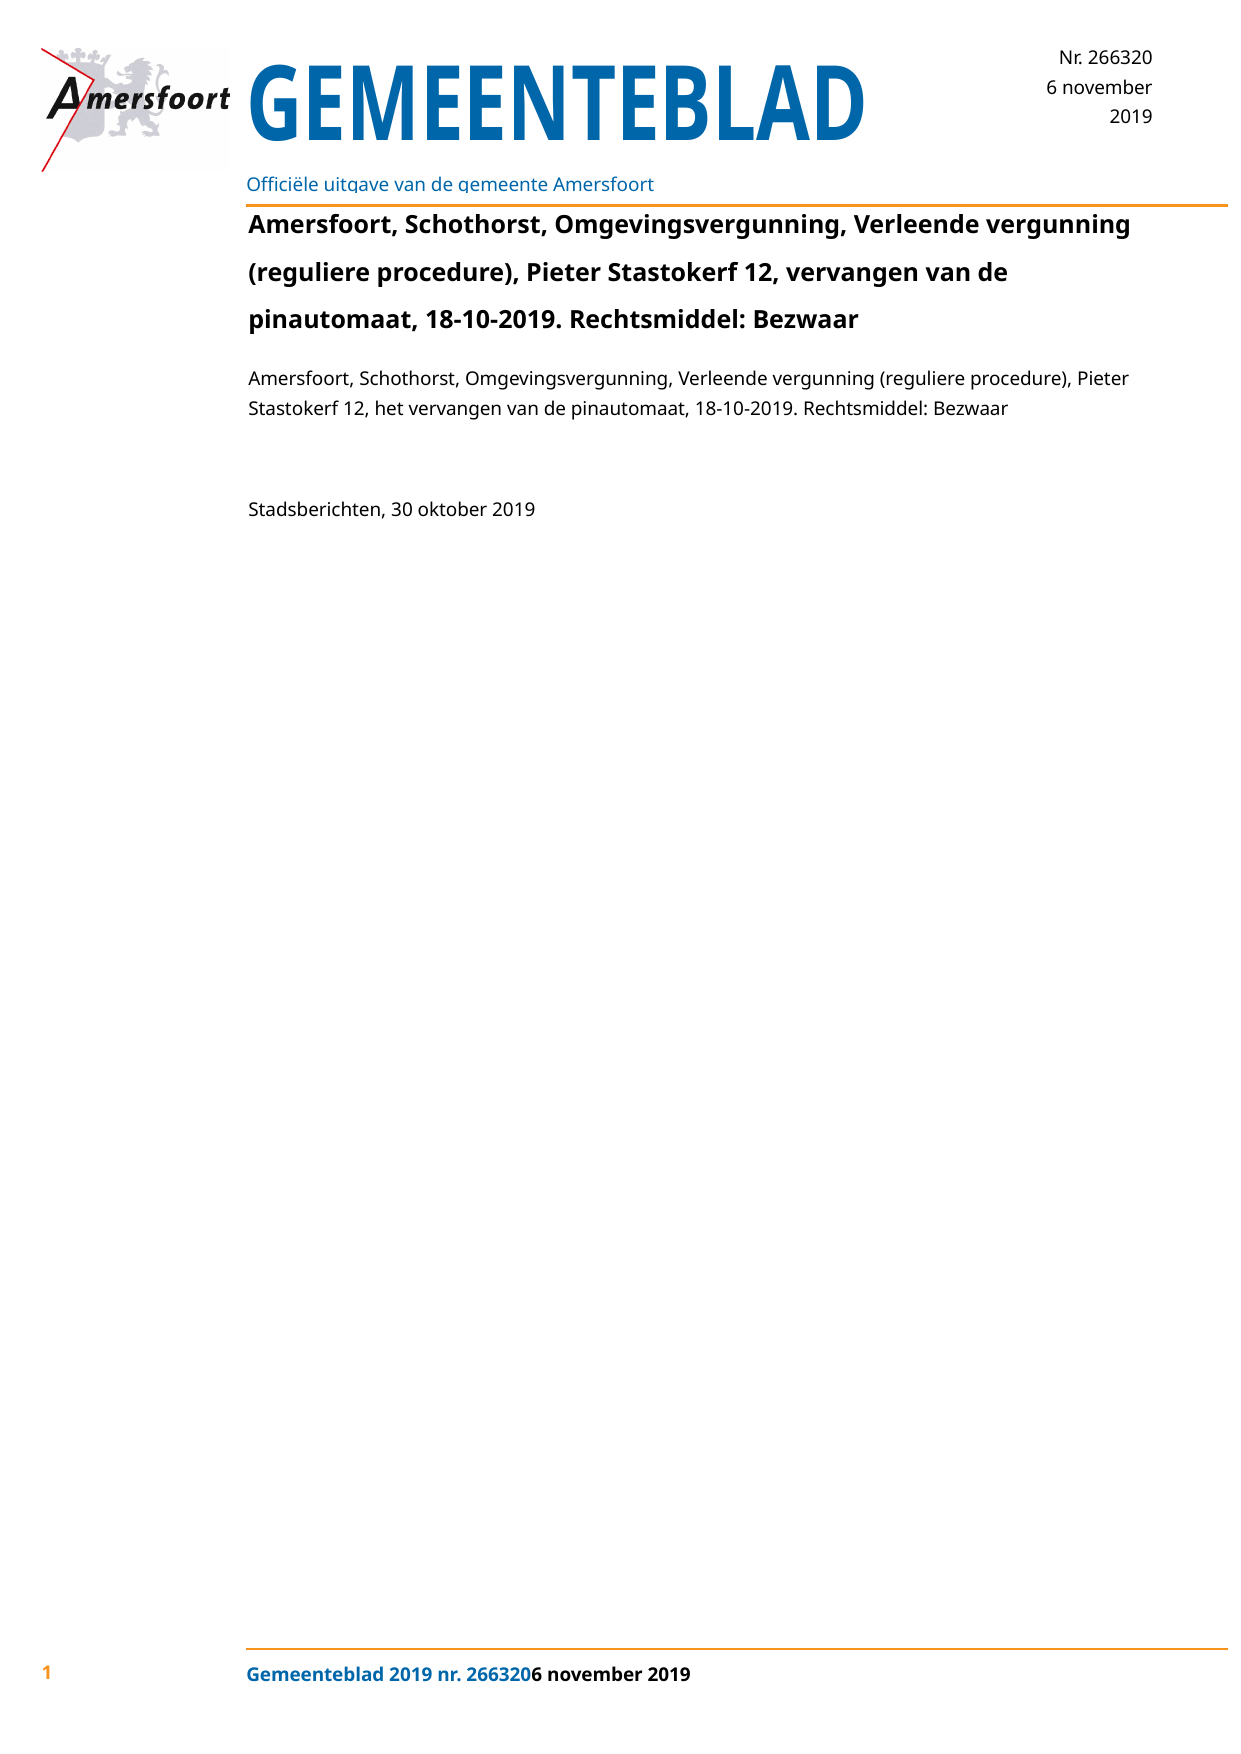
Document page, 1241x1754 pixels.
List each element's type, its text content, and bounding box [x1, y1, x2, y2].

text Amersfoort, Schothorst, Omgevingsvergunning, Verleende vergunning (reguliere procedure), Pieter Stastokerf 12, vervangen van de pinautomaat, 18-10-2019. Rechtsmiddel: Bezwaar [248, 207, 1152, 336]
picture [41, 47, 231, 172]
text Stadsberichten, 30 oktober 2019 [248, 496, 1152, 522]
text Amersfoort, Schothorst, Omgevingsvergunning, Verleende vergunning (reguliere procedure), Pieter Stastokerf 12, het vervangen van de pinautomaat, 18-10-2019. Rechtsmiddel: Bezwaar [248, 366, 1152, 421]
